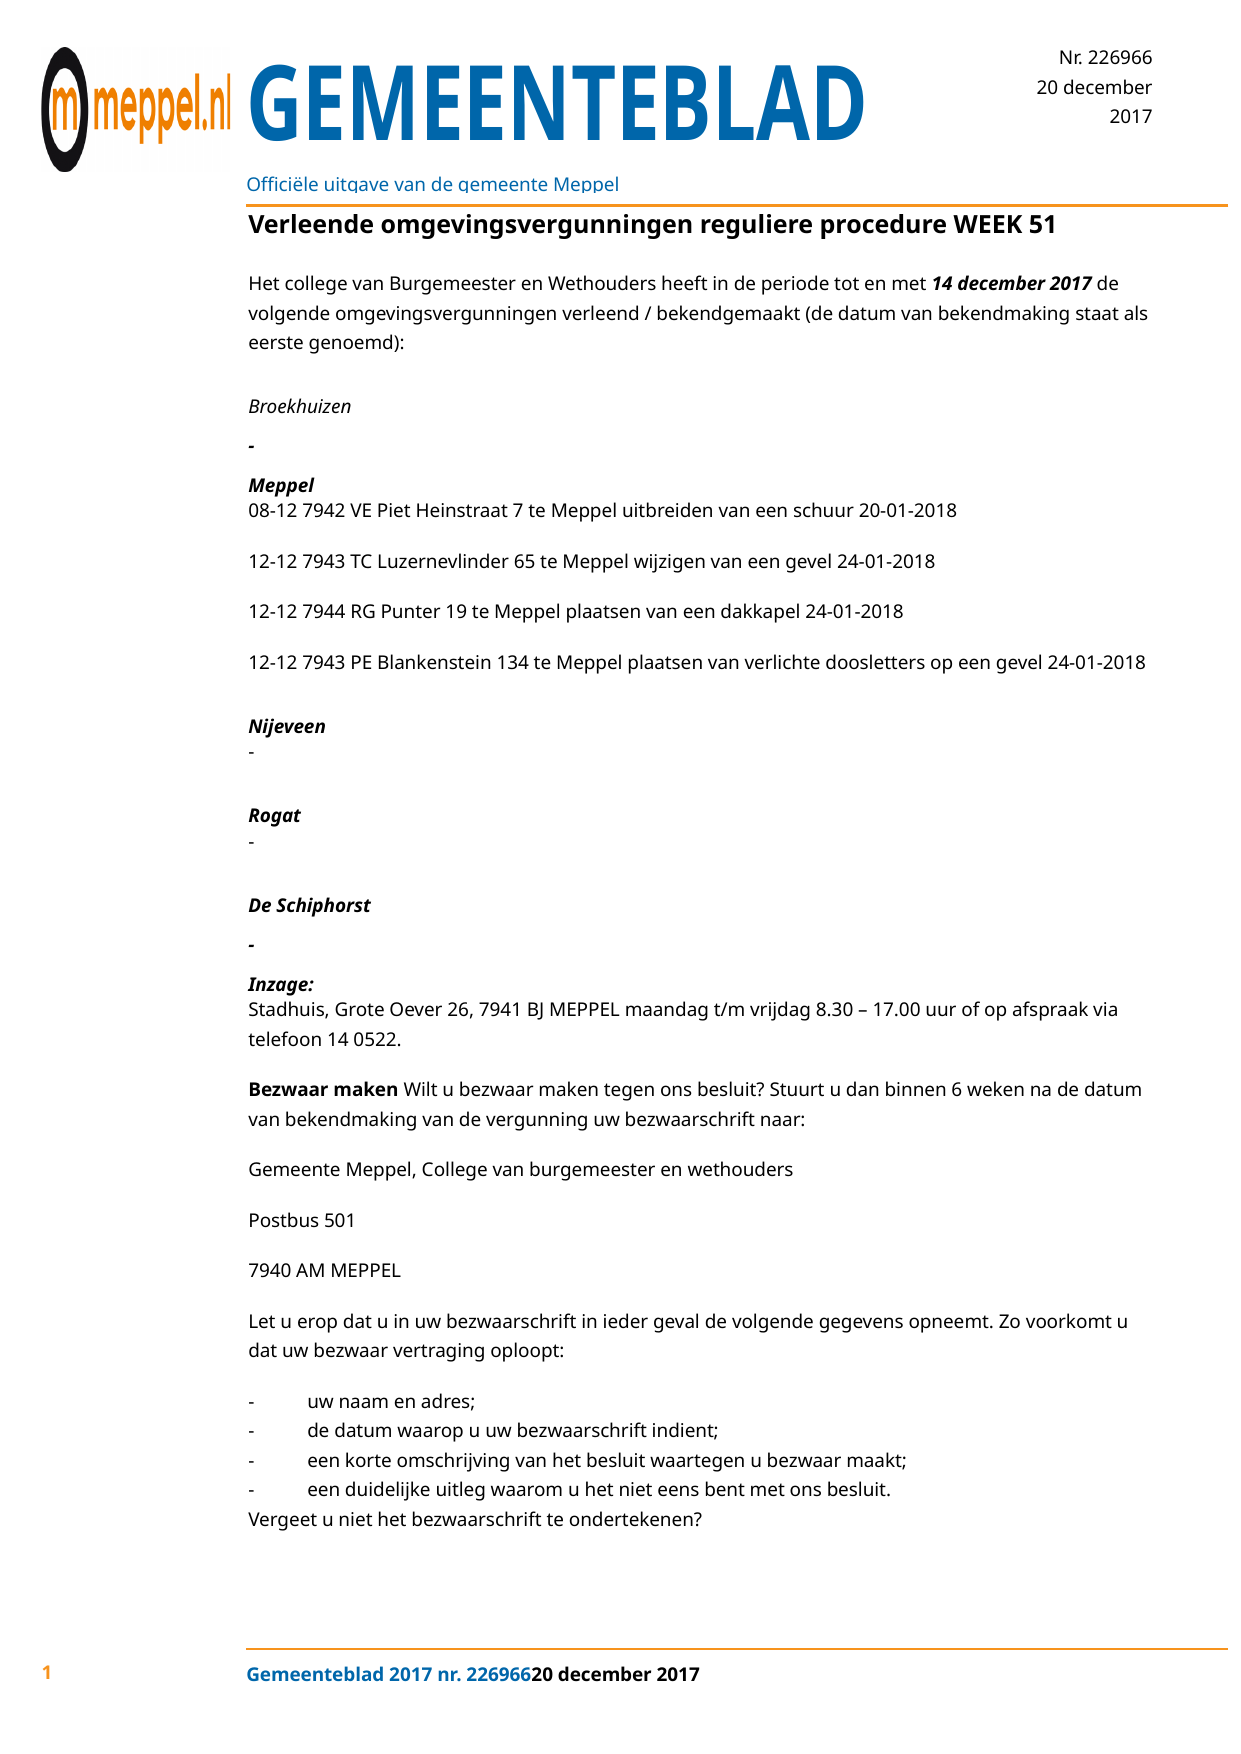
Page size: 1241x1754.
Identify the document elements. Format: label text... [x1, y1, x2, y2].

text Gemeente Meppel, College van burgemeester en wethouders [248, 1157, 1152, 1182]
text - [248, 739, 1152, 764]
text Postbus 501 [248, 1207, 1152, 1233]
text 7940 AM MEPPEL [248, 1257, 1152, 1283]
list uw naam en adres; [248, 1388, 1152, 1413]
text 08-12 7942 VE Piet Heinstraat 7 te Meppel uitbreiden van een schuur 20-01-2018 [248, 498, 1152, 523]
text Bezwaar maken Wilt u bezwaar maken tegen ons besluit? Stuurt u dan binnen 6 weken na de datum van bekendmaking van de vergunning uw bezwaarschrift naar: [248, 1077, 1152, 1132]
text Stadhuis, Grote Oever 26, 7941 BJ MEPPEL maandag t/m vrijdag 8.30 – 17.00 uur of op afspraak via telefoon 14 0522. [248, 997, 1152, 1052]
list de datum waarop u uw bezwaarschrift indient; [248, 1417, 1152, 1443]
text Het college van Burgemeester en Wethouders heeft in de periode tot en met 14 december 2017 de volgende omgevingsvergunningen verleend / bekendgemaakt (de datum van bekendmaking staat als eerste genoemd): [248, 270, 1152, 355]
text Broekhuizen [248, 393, 1152, 419]
text - [248, 932, 1152, 957]
list een duidelijke uitleg waarom u het niet eens bent met ons besluit. [248, 1477, 1152, 1502]
text Verleende omgevingsvergunningen reguliere procedure WEEK 51 [248, 207, 1152, 241]
text 12-12 7944 RG Punter 19 te Meppel plaatsen van een dakkapel 24-01-2018 [248, 598, 1152, 624]
text Inzage: [248, 971, 1152, 997]
text - [248, 828, 1152, 854]
text 12-12 7943 TC Luzernevlinder 65 te Meppel wijzigen van een gevel 24-01-2018 [248, 548, 1152, 574]
text Meppel [248, 472, 1152, 498]
text Let u erop dat u in uw bezwaarschrift in ieder geval de volgende gegevens opneemt. Zo voorkomt u dat uw bezwaar vertraging oploopt: [248, 1308, 1152, 1363]
text Rogat [248, 803, 1152, 828]
list een korte omschrijving van het besluit waartegen u bezwaar maakt; [248, 1447, 1152, 1473]
text Vergeet u niet het bezwaarschrift te ondertekenen? [248, 1506, 1152, 1532]
picture [41, 47, 231, 172]
text De Schiphorst [248, 892, 1152, 918]
text - [248, 433, 1152, 458]
text 12-12 7943 PE Blankenstein 134 te Meppel plaatsen van verlichte doosletters op een gevel 24-01-2018 [248, 649, 1152, 675]
text Nijeveen [248, 713, 1152, 739]
